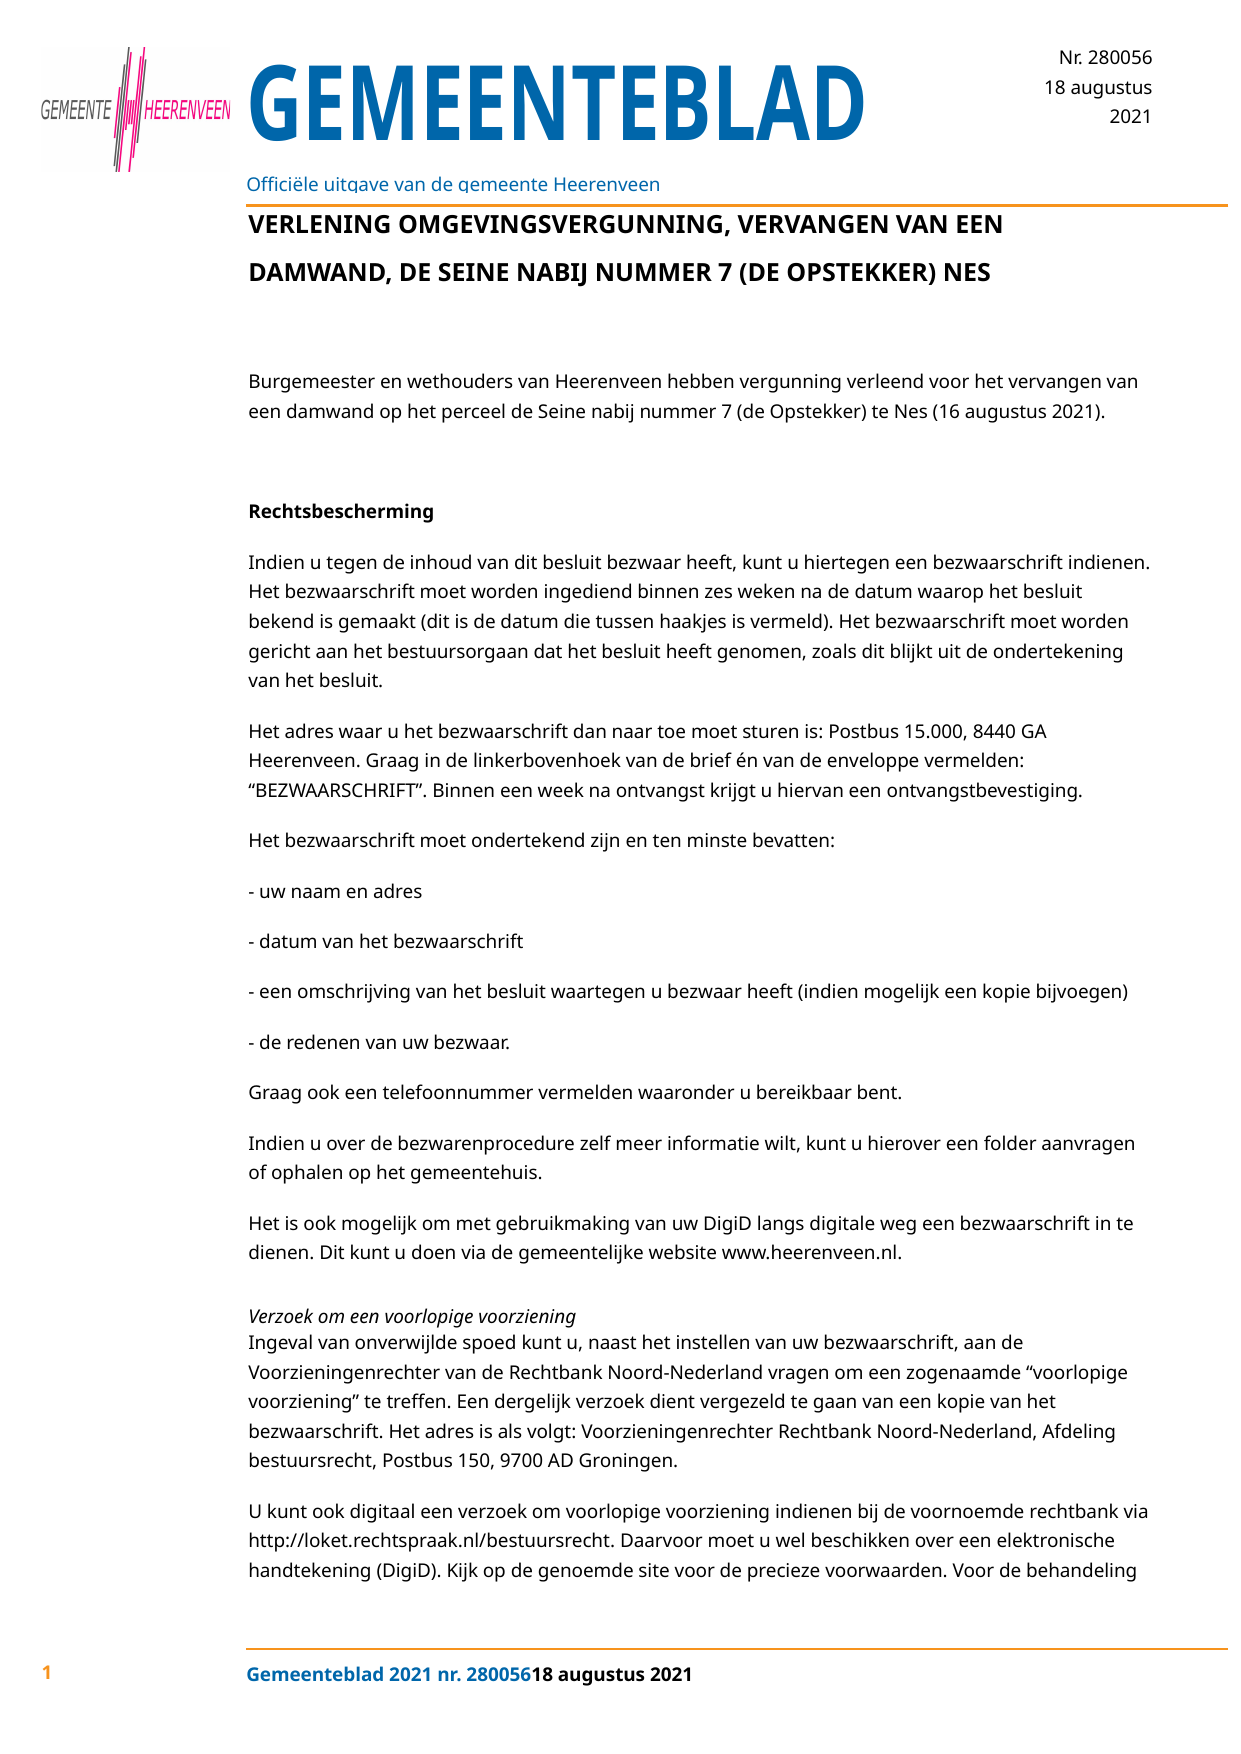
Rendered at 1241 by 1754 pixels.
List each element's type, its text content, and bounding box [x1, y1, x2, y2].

text Verzoek om een voorlopige voorziening [248, 1303, 1152, 1329]
text Indien u tegen de inhoud van dit besluit bezwaar heeft, kunt u hiertegen een bezwaarschrift indienen. Het bezwaarschrift moet worden ingediend binnen zes weken na de datum waarop het besluit bekend is gemaakt (dit is de datum die tussen haakjes is vermeld). Het bezwaarschrift moet worden gericht aan het bestuursorgaan dat het besluit heeft genomen, zoals dit blijkt uit de ondertekening van het besluit. [248, 549, 1152, 693]
text - een omschrijving van het besluit waartegen u bezwaar heeft (indien mogelijk een kopie bijvoegen) [248, 979, 1152, 1004]
text Rechtsbescherming [248, 499, 1152, 524]
picture [41, 47, 231, 172]
text Ingeval van onverwijlde spoed kunt u, naast het instellen van uw bezwaarschrift, aan de Voorzieningenrechter van de Rechtbank Noord-Nederland vragen om een zogenaamde “voorlopige voorziening” te treffen. Een dergelijk verzoek dient vergezeld te gaan van een kopie van het bezwaarschrift. Het adres is als volgt: Voorzieningenrechter Rechtbank Noord-Nederland, Afdeling bestuursrecht, Postbus 150, 9700 AD Groningen. [248, 1329, 1152, 1473]
text Burgemeester en wethouders van Heerenveen hebben vergunning verleend voor het vervangen van een damwand op het perceel de Seine nabij nummer 7 (de Opstekker) te Nes (16 augustus 2021). [248, 368, 1152, 424]
text Het adres waar u het bezwaarschrift dan naar toe moet sturen is: Postbus 15.000, 8440 GA Heerenveen. Graag in de linkerbovenhoek van de brief én van de enveloppe vermelden: “BEZWAARSCHRIFT”. Binnen een week na ontvangst krijgt u hiervan een ontvangstbevestiging. [248, 718, 1152, 803]
text VERLENING OMGEVINGSVERGUNNING, VERVANGEN VAN EEN DAMWAND, DE SEINE NABIJ NUMMER 7 (DE OPSTEKKER) NES [248, 207, 1152, 288]
text Het is ook mogelijk om met gebruikmaking van uw DigiD langs digitale weg een bezwaarschrift in te dienen. Dit kunt u doen via de gemeentelijke website www.heerenveen.nl. [248, 1210, 1152, 1265]
text Indien u over de bezwarenprocedure zelf meer informatie wilt, kunt u hierover een folder aanvragen of ophalen op het gemeentehuis. [248, 1130, 1152, 1185]
text - datum van het bezwaarschrift [248, 928, 1152, 954]
text U kunt ook digitaal een verzoek om voorlopige voorziening indienen bij de voornoemde rechtbank via http://loket.rechtspraak.nl/bestuursrecht. Daarvoor moet u wel beschikken over een elektronische handtekening (DigiD). Kijk op de genoemde site voor de precieze voorwaarden. Voor de behandeling [248, 1498, 1152, 1583]
text Graag ook een telefoonnummer vermelden waaronder u bereikbaar bent. [248, 1079, 1152, 1105]
text Het bezwaarschrift moet ondertekend zijn en ten minste bevatten: [248, 827, 1152, 853]
text - uw naam en adres [248, 878, 1152, 904]
text - de redenen van uw bezwaar. [248, 1029, 1152, 1055]
